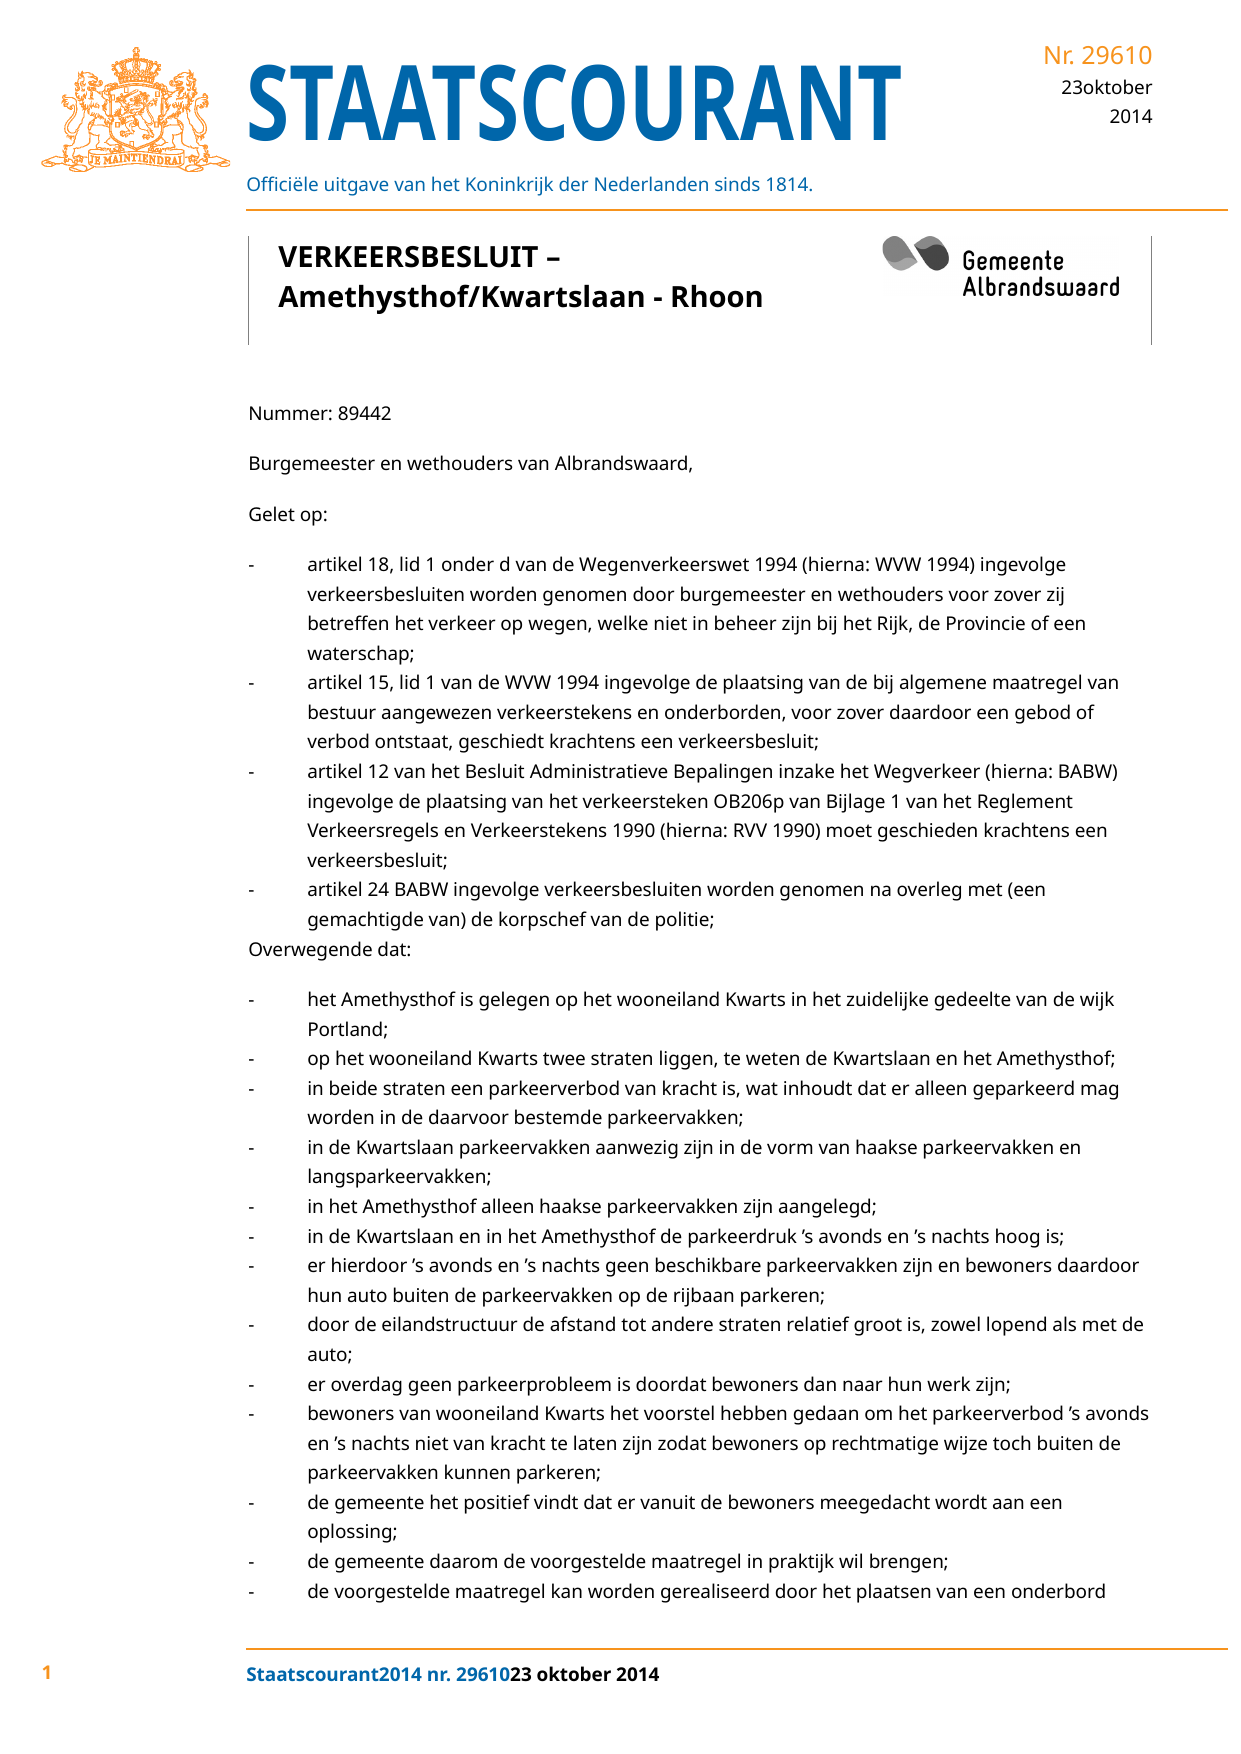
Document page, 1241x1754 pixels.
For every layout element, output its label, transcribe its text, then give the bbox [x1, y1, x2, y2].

list artikel 18, lid 1 onder d van de Wegenverkeerswet 1994 (hierna: WVW 1994) ingevolge verkeersbesluiten worden genomen door burgemeester en wethouders voor zover zij betreffen het verkeer op wegen, welke niet in beheer zijn bij het Rijk, de Provincie of een waterschap; [248, 551, 1152, 666]
list het Amethysthof is gelegen op het wooneiland Kwarts in het zuidelijke gedeelte van de wijk Portland; [248, 986, 1152, 1042]
list in het Amethysthof alleen haakse parkeervakken zijn aangelegd; [248, 1193, 1152, 1219]
table_header VERKEERSBESLUIT – Amethysthof/Kwartslaan - Rhoon [249, 236, 850, 345]
list bewoners van wooneiland Kwarts het voorstel hebben gedaan om het parkeerverbod ’s avonds en ’s nachts niet van kracht te laten zijn zodat bewoners op rechtmatige wijze toch buiten de parkeervakken kunnen parkeren; [248, 1400, 1152, 1485]
list er overdag geen parkeerprobleem is doordat bewoners dan naar hun werk zijn; [248, 1371, 1152, 1397]
list artikel 24 BABW ingevolge verkeersbesluiten worden genomen na overleg met (een gemachtigde van) de korpschef van de politie; [248, 877, 1152, 932]
list in de Kwartslaan en in het Amethysthof de parkeerdruk ’s avonds en ’s nachts hoog is; [248, 1223, 1152, 1249]
list in beide straten een parkeerverbod van kracht is, wat inhoudt dat er alleen geparkeerd mag worden in de daarvoor bestemde parkeervakken; [248, 1075, 1152, 1130]
table_header [850, 236, 1151, 345]
picture [41, 47, 231, 172]
list de gemeente het positief vindt dat er vanuit de bewoners meegedacht wordt aan een oplossing; [248, 1489, 1152, 1544]
list door de eilandstructuur de afstand tot andere straten relatief groot is, zowel lopend als met de auto; [248, 1312, 1152, 1367]
text Overwegende dat: [248, 936, 1152, 962]
list de gemeente daarom de voorgestelde maatregel in praktijk wil brengen; [248, 1548, 1152, 1574]
picture [882, 236, 1119, 296]
text Burgemeester en wethouders van Albrandswaard, [248, 450, 1152, 476]
list er hierdoor ’s avonds en ’s nachts geen beschikbare parkeervakken zijn en bewoners daardoor hun auto buiten de parkeervakken op de rijbaan parkeren; [248, 1252, 1152, 1308]
text Nummer: 89442 [248, 400, 1152, 426]
list artikel 12 van het Besluit Administratieve Bepalingen inzake het Wegverkeer (hierna: BABW) ingevolge de plaatsing van het verkeersteken OB206p van Bijlage 1 van het Reglement Verkeersregels en Verkeerstekens 1990 (hierna: RVV 1990) moet geschieden krachtens een verkeersbesluit; [248, 758, 1152, 873]
list de voorgestelde maatregel kan worden gerealiseerd door het plaatsen van een onderbord [248, 1578, 1152, 1604]
list in de Kwartslaan parkeervakken aanwezig zijn in de vorm van haakse parkeervakken en langsparkeervakken; [248, 1134, 1152, 1189]
list artikel 15, lid 1 van de WVW 1994 ingevolge de plaatsing van de bij algemene maatregel van bestuur aangewezen verkeerstekens en onderborden, voor zover daardoor een gebod of verbod ontstaat, geschiedt krachtens een verkeersbesluit; [248, 669, 1152, 754]
text Gelet op: [248, 501, 1152, 527]
list op het wooneiland Kwarts twee straten liggen, te weten de Kwartslaan en het Amethysthof; [248, 1045, 1152, 1071]
